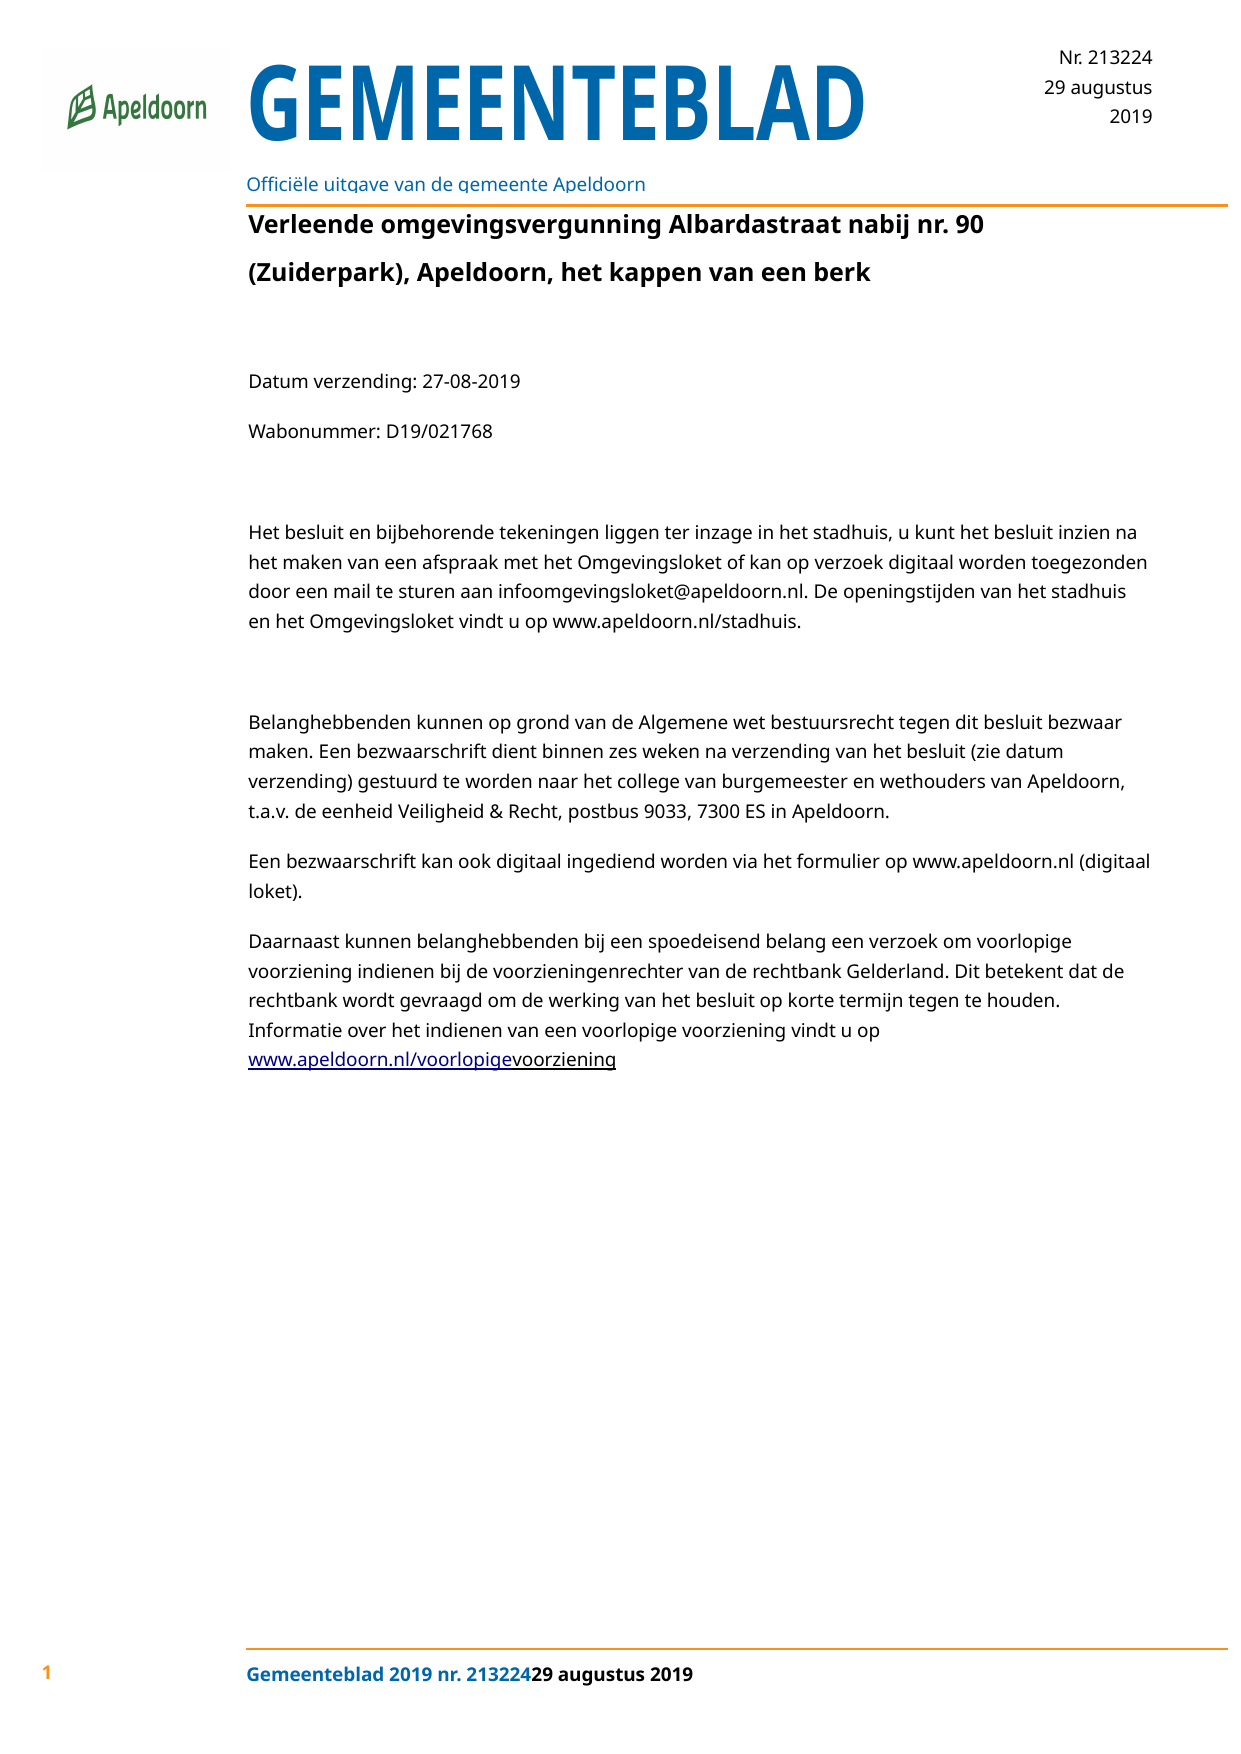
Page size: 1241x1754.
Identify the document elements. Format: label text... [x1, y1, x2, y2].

text Daarnaast kunnen belanghebbenden bij een spoedeisend belang een verzoek om voorlopige voorziening indienen bij de voorzieningenrechter van de rechtbank Gelderland. Dit betekent dat de rechtbank wordt gevraagd om de werking van het besluit op korte termijn tegen te houden. Informatie over het indienen van een voorlopige voorziening vindt u op www.apeldoorn.nl/voorlopigevoorziening [248, 928, 1152, 1072]
text Het besluit en bijbehorende tekeningen liggen ter inzage in het stadhuis, u kunt het besluit inzien na het maken van een afspraak met het Omgevingsloket of kan op verzoek digitaal worden toegezonden door een mail te sturen aan infoomgevingsloket@apeldoorn.nl. De openingstijden van het stadhuis en het Omgevingsloket vindt u op www.apeldoorn.nl/stadhuis. [248, 519, 1152, 634]
text Datum verzending: 27-08-2019 [248, 368, 1152, 394]
text Verleende omgevingsvergunning Albardastraat nabij nr. 90 (Zuiderpark), Apeldoorn, het kappen van een berk [248, 207, 1152, 288]
text Wabonummer: D19/021768 [248, 419, 1152, 444]
text Een bezwaarschrift kan ook digitaal ingediend worden via het formulier op www.apeldoorn.nl (digitaal loket). [248, 848, 1152, 904]
picture [41, 47, 231, 172]
text Belanghebbenden kunnen op grond van de Algemene wet bestuursrecht tegen dit besluit bezwaar maken. Een bezwaarschrift dient binnen zes weken na verzending van het besluit (zie datum verzending) gestuurd te worden naar het college van burgemeester en wethouders van Apeldoorn, t.a.v. de eenheid Veiligheid & Recht, postbus 9033, 7300 ES in Apeldoorn. [248, 709, 1152, 824]
